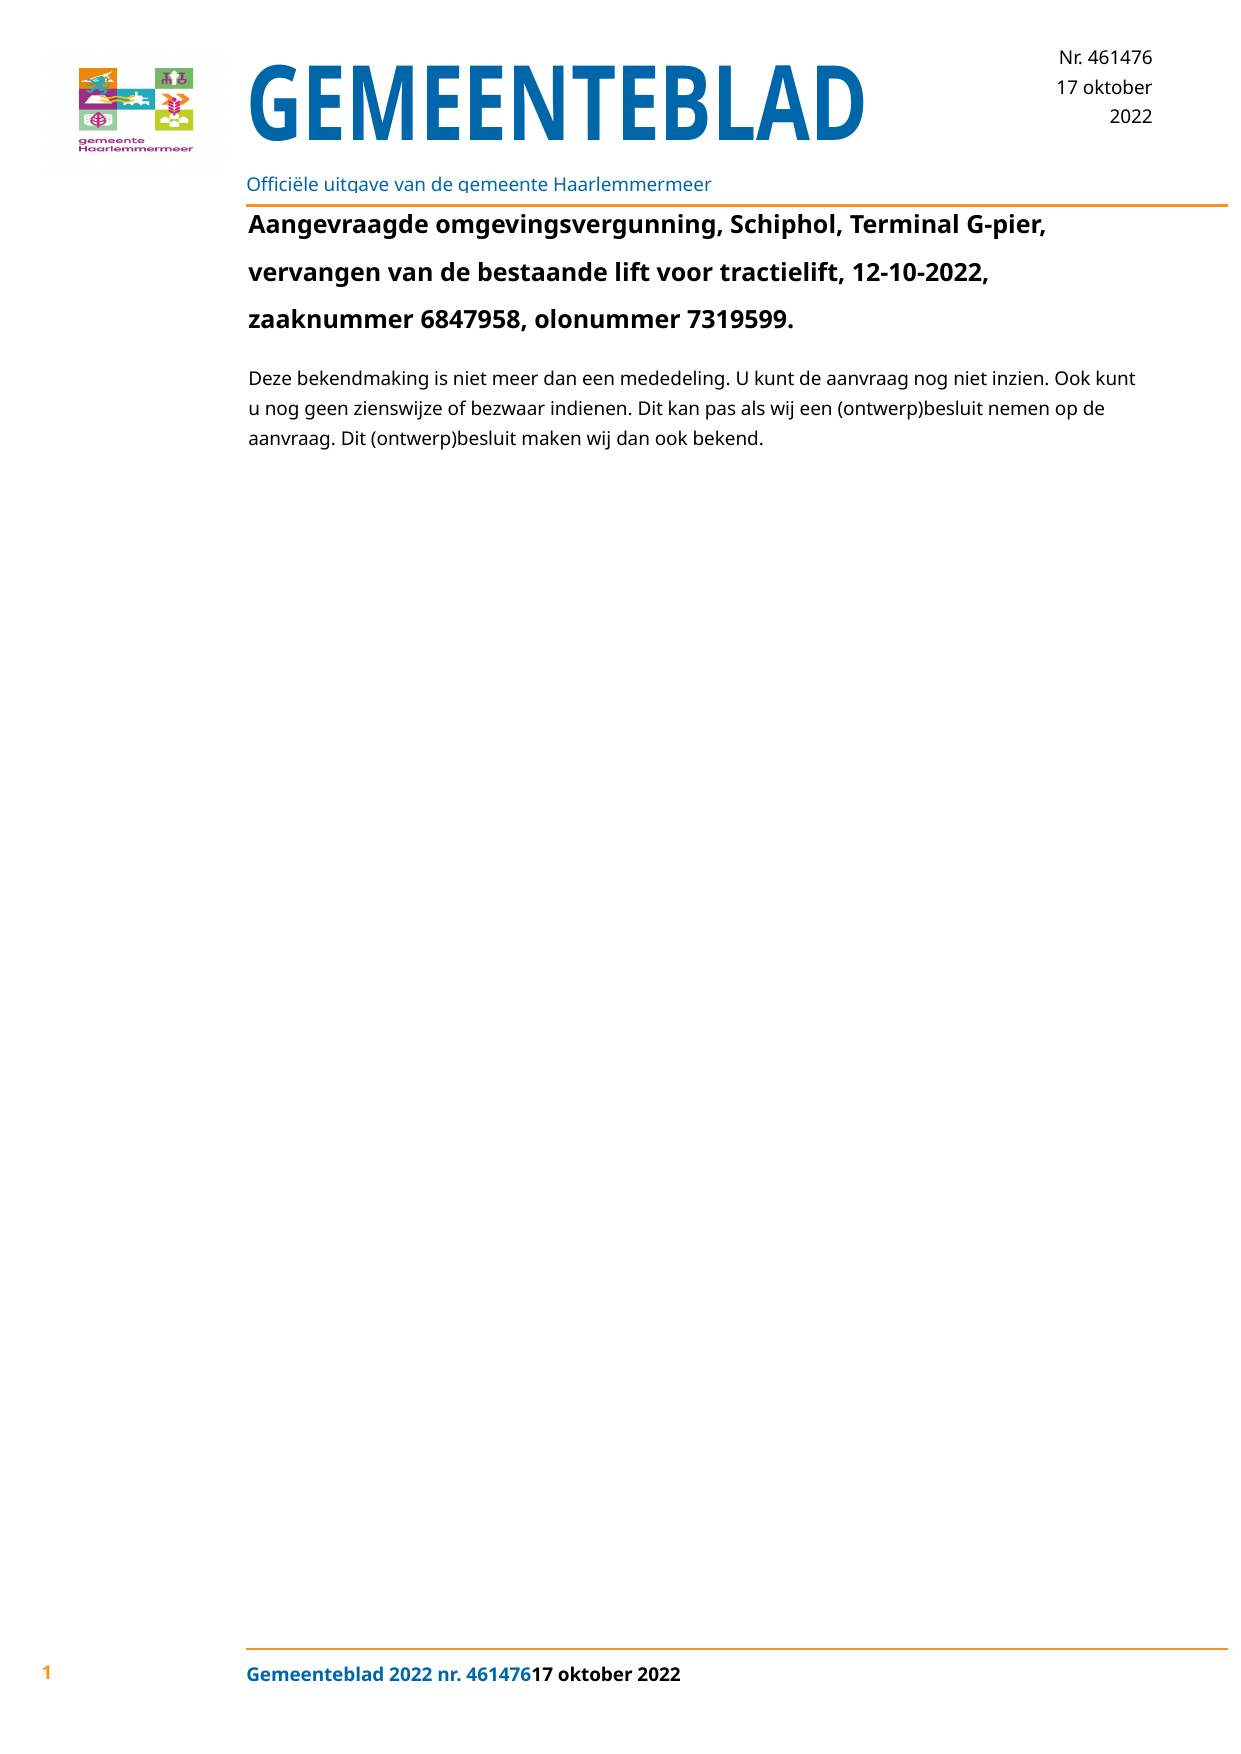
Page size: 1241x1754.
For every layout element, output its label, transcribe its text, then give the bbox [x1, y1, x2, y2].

picture [41, 47, 231, 172]
text Aangevraagde omgevingsvergunning, Schiphol, Terminal G-pier, vervangen van de bestaande lift voor tractielift, 12-10-2022, zaaknummer 6847958, olonummer 7319599. [248, 207, 1152, 336]
text Deze bekendmaking is niet meer dan een mededeling. U kunt de aanvraag nog niet inzien. Ook kunt u nog geen zienswijze of bezwaar indienen. Dit kan pas als wij een (ontwerp)besluit nemen op de aanvraag. Dit (ontwerp)besluit maken wij dan ook bekend. [248, 366, 1152, 450]
